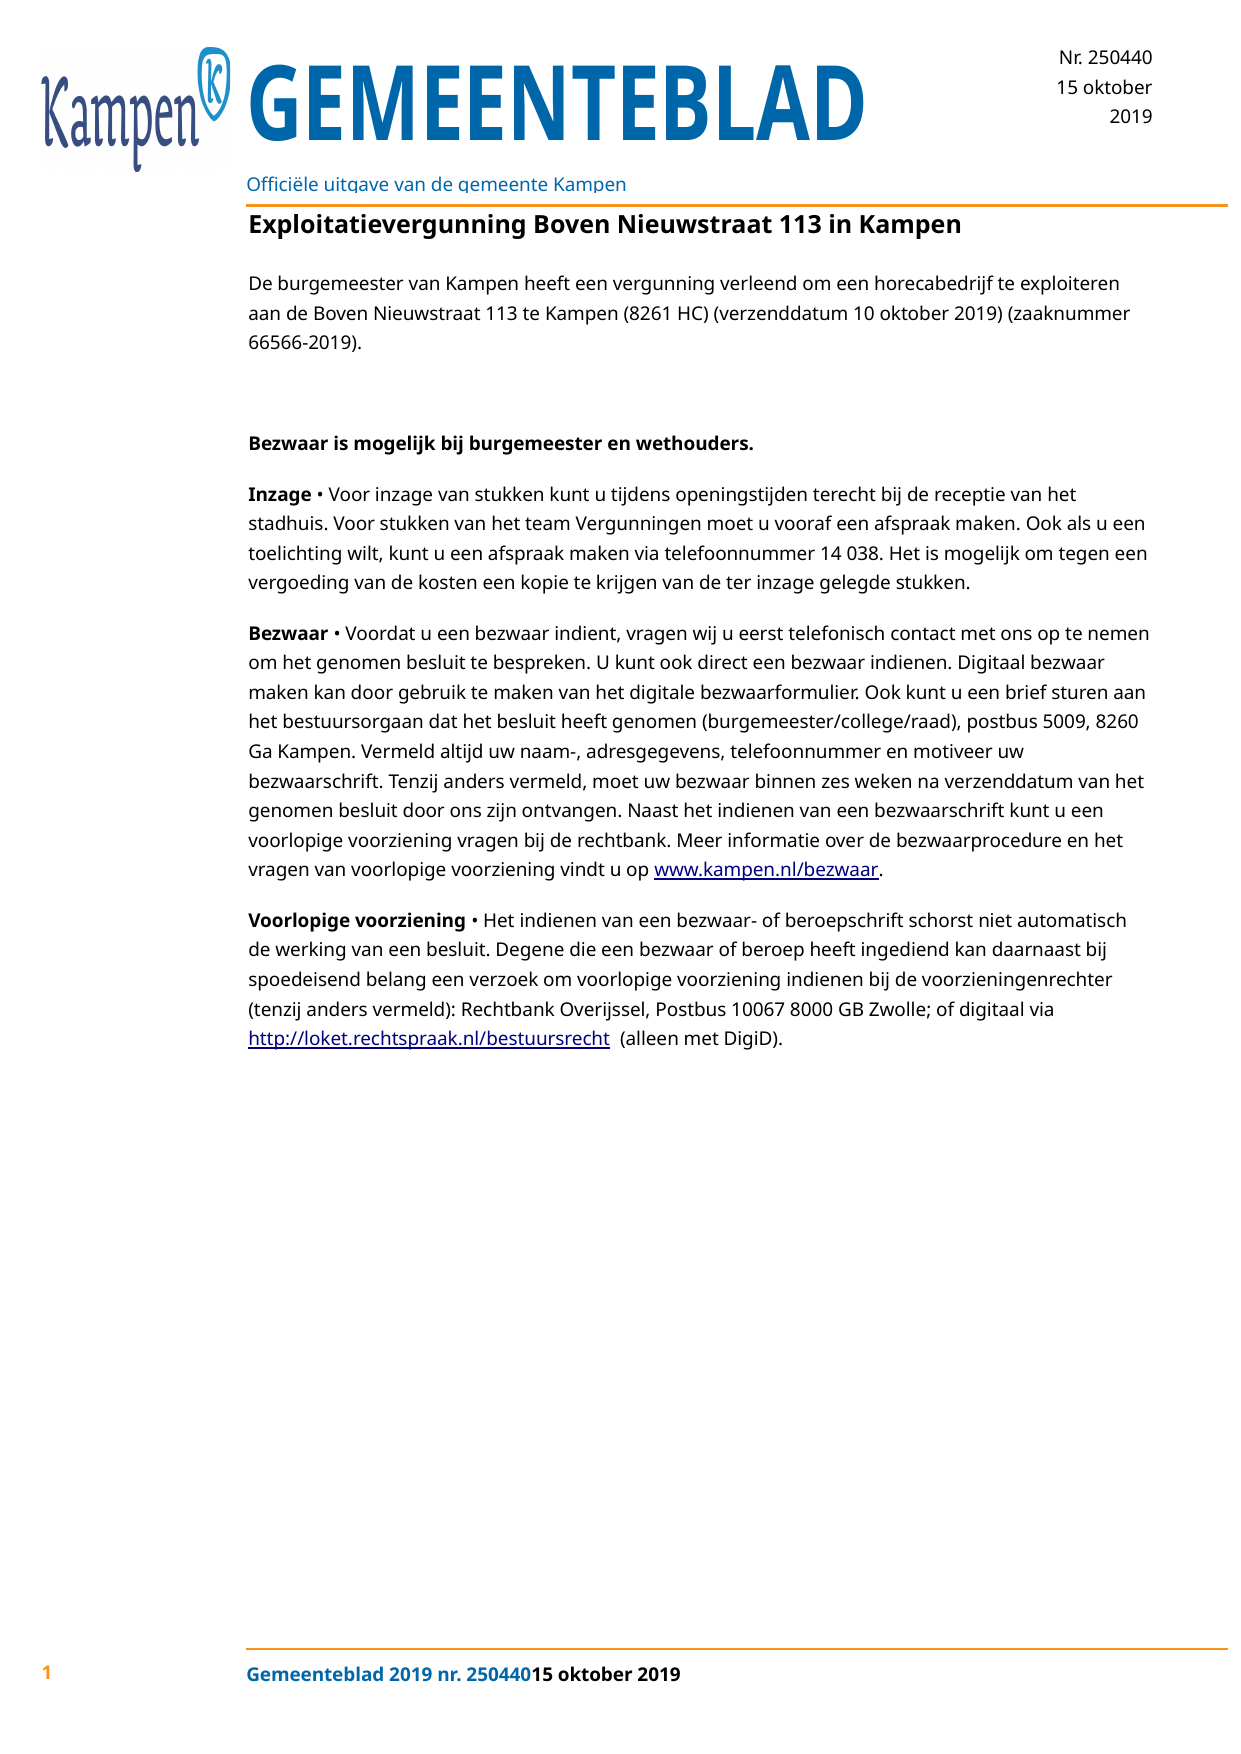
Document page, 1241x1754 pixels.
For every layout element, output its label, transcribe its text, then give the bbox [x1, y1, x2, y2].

text Exploitatievergunning Boven Nieuwstraat 113 in Kampen [248, 207, 1152, 241]
text De burgemeester van Kampen heeft een vergunning verleend om een horecabedrijf te exploiteren aan de Boven Nieuwstraat 113 te Kampen (8261 HC) (verzenddatum 10 oktober 2019) (zaaknummer 66566-2019). [248, 270, 1152, 355]
text Inzage • Voor inzage van stukken kunt u tijdens openingstijden terecht bij de receptie van het stadhuis. Voor stukken van het team Vergunningen moet u vooraf een afspraak maken. Ook als u een toelichting wilt, kunt u een afspraak maken via telefoonnummer 14 038. Het is mogelijk om tegen een vergoeding van de kosten een kopie te krijgen van de ter inzage gelegde stukken. [248, 481, 1152, 595]
text Bezwaar • Voordat u een bezwaar indient, vragen wij u eerst telefonisch contact met ons op te nemen om het genomen besluit te bespreken. U kunt ook direct een bezwaar indienen. Digitaal bezwaar maken kan door gebruik te maken van het digitale bezwaarformulier. Ook kunt u een brief sturen aan het bestuursorgaan dat het besluit heeft genomen (burgemeester/college/raad), postbus 5009, 8260 Ga Kampen. Vermeld altijd uw naam-, adresgegevens, telefoonnummer en motiveer uw bezwaarschrift. Tenzij anders vermeld, moet uw bezwaar binnen zes weken na verzenddatum van het genomen besluit door ons zijn ontvangen. Naast het indienen van een bezwaarschrift kunt u een voorlopige voorziening vragen bij de rechtbank. Meer informatie over de bezwaarprocedure en het vragen van voorlopige voorziening vindt u op www.kampen.nl/bezwaar. [248, 620, 1152, 882]
picture [41, 47, 231, 172]
text Voorlopige voorziening • Het indienen van een bezwaar- of beroepschrift schorst niet automatisch de werking van een besluit. Degene die een bezwaar of beroep heeft ingediend kan daarnaast bij spoedeisend belang een verzoek om voorlopige voorziening indienen bij de voorzieningenrechter (tenzij anders vermeld): Rechtbank Overijssel, Postbus 10067 8000 GB Zwolle; of digitaal via http://loket.rechtspraak.nl/bestuursrecht (alleen met DigiD). [248, 907, 1152, 1051]
text Bezwaar is mogelijk bij burgemeester en wethouders. [248, 430, 1152, 456]
